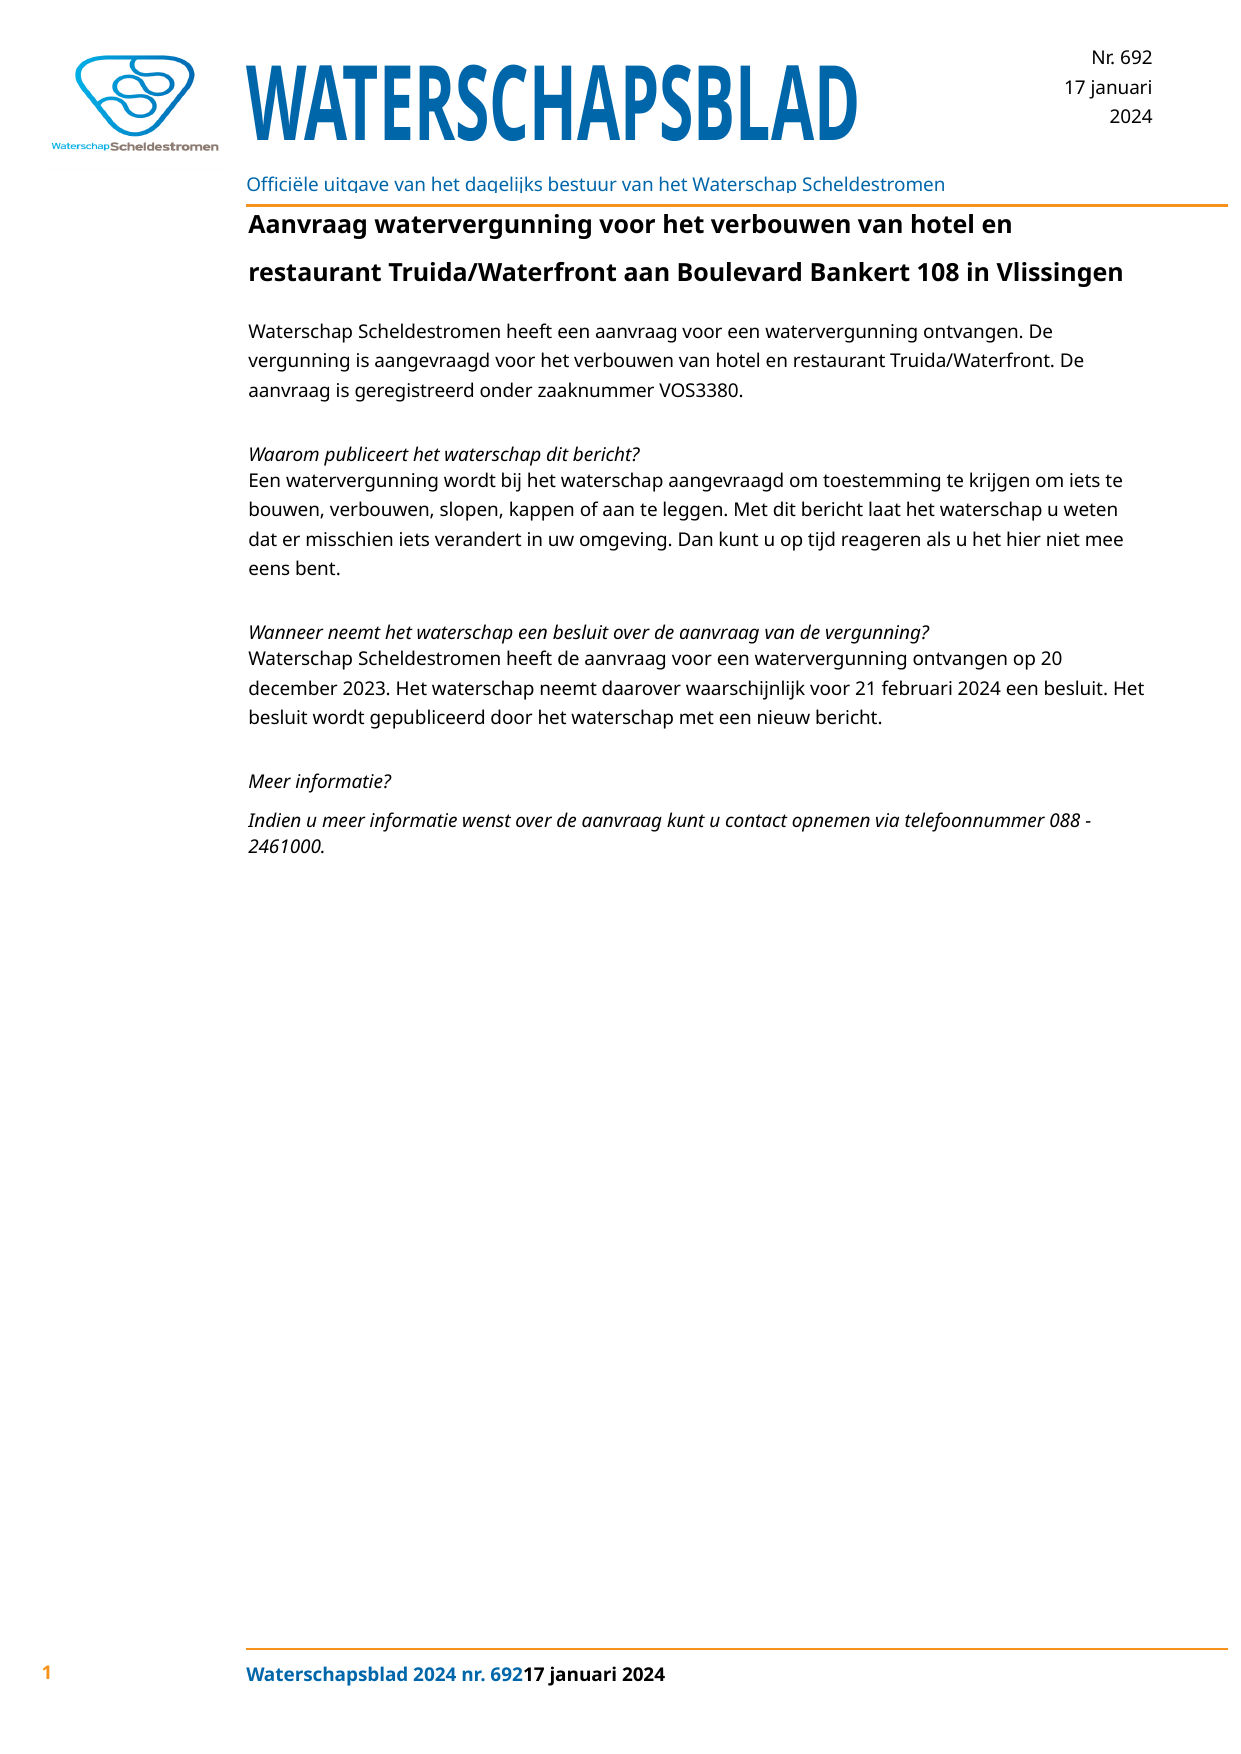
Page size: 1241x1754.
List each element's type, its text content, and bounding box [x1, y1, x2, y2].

text Een watervergunning wordt bij het waterschap aangevraagd om toestemming te krijgen om iets te bouwen, verbouwen, slopen, kappen of aan te leggen. Met dit bericht laat het waterschap u weten dat er misschien iets verandert in uw omgeving. Dan kunt u op tijd reageren als u het hier niet mee eens bent. [248, 467, 1152, 581]
text Indien u meer informatie wenst over de aanvraag kunt u contact opnemen via telefoonnummer 088 - 2461000. [248, 808, 1152, 859]
text Meer informatie? [248, 768, 1152, 794]
text Aanvraag watervergunning voor het verbouwen van hotel en restaurant Truida/Waterfront aan Boulevard Bankert 108 in Vlissingen [248, 207, 1152, 288]
picture [41, 47, 231, 172]
text Waarom publiceert het waterschap dit bericht? [248, 441, 1152, 467]
text Waterschap Scheldestromen heeft een aanvraag voor een watervergunning ontvangen. De vergunning is aangevraagd voor het verbouwen van hotel en restaurant Truida/Waterfront. De aanvraag is geregistreerd onder zaaknummer VOS3380. [248, 318, 1152, 403]
text Waterschap Scheldestromen heeft de aanvraag voor een watervergunning ontvangen op 20 december 2023. Het waterschap neemt daarover waarschijnlijk voor 21 februari 2024 een besluit. Het besluit wordt gepubliceerd door het waterschap met een nieuw bericht. [248, 645, 1152, 730]
text Wanneer neemt het waterschap een besluit over de aanvraag van de vergunning? [248, 619, 1152, 645]
